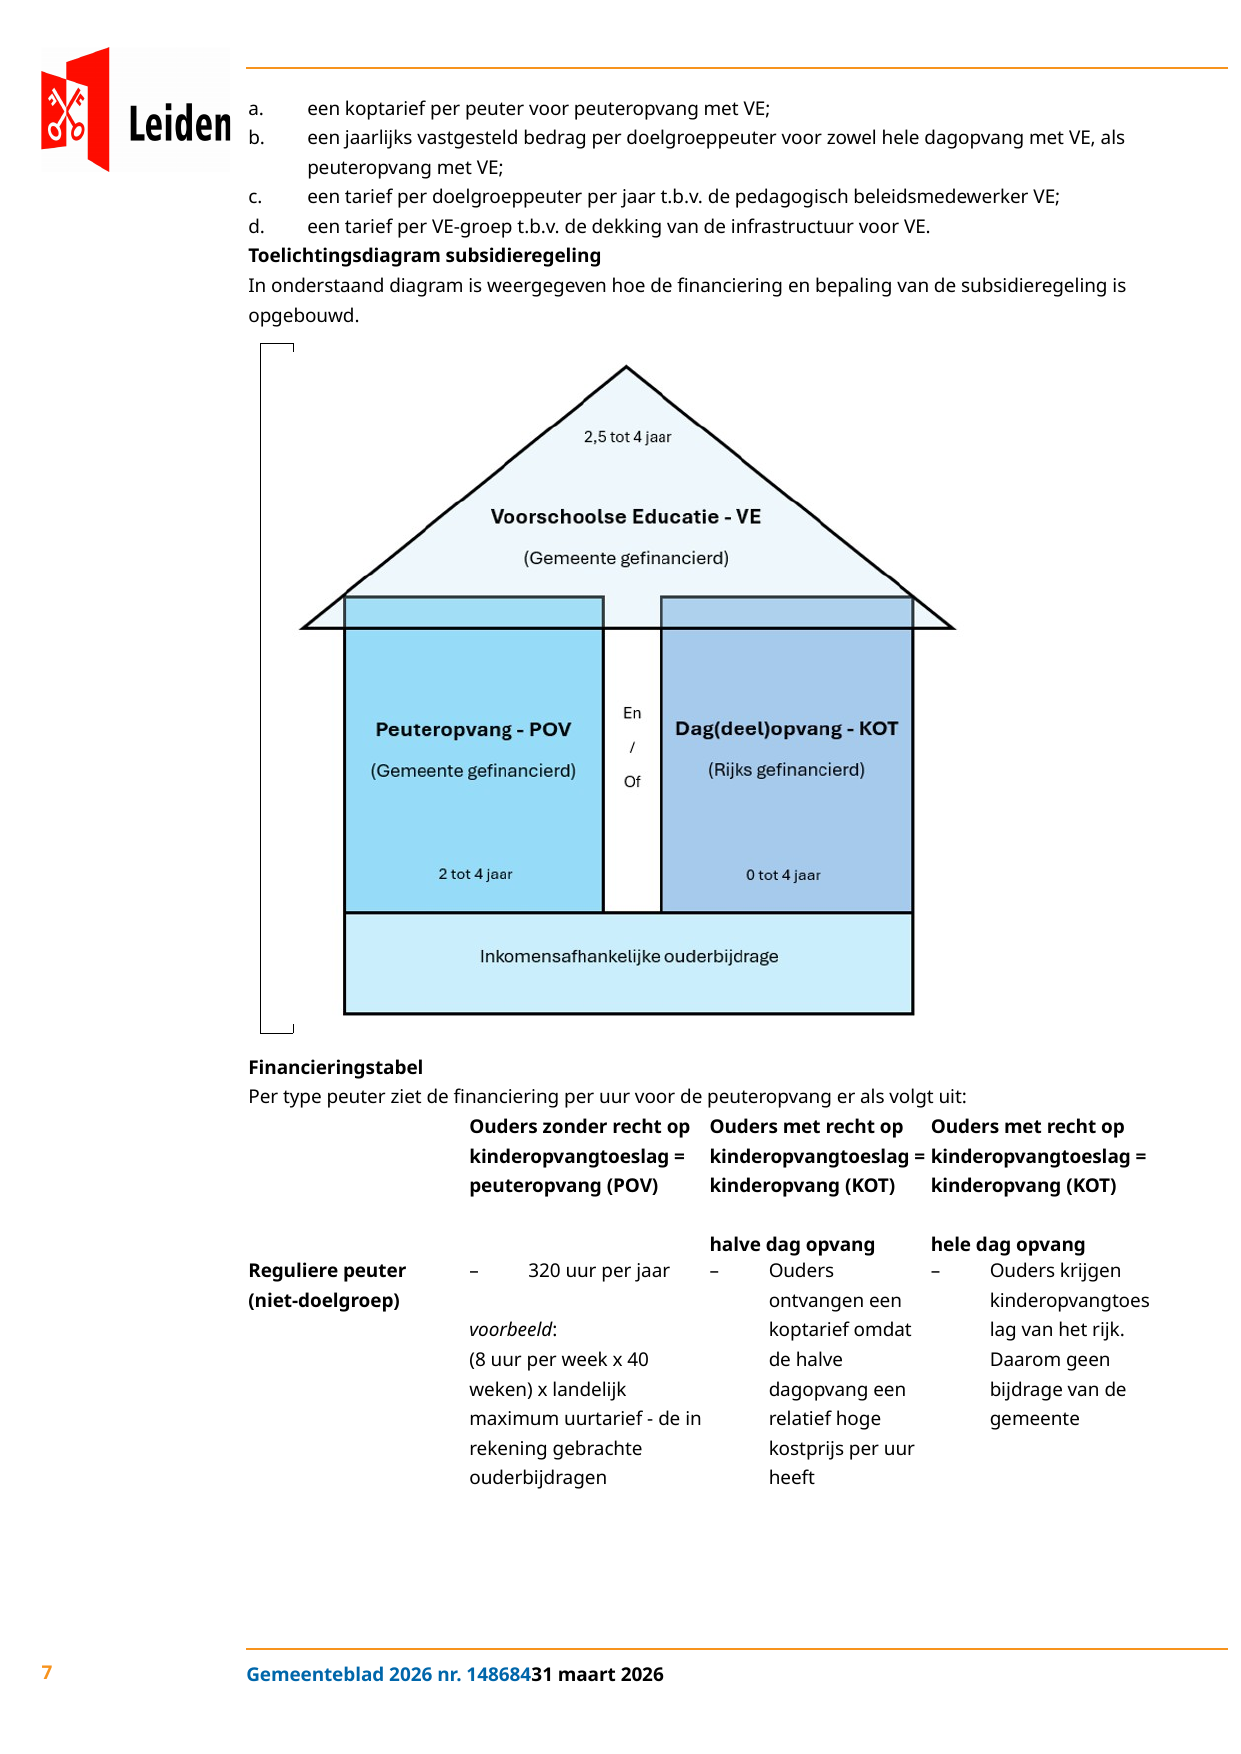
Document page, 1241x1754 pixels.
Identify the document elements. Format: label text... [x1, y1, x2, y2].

text Per type peuter ziet de financiering per uur voor de peuteropvang er als volgt uit: [248, 1084, 1152, 1109]
table_header [248, 1113, 469, 1257]
list een jaarlijks vastgesteld bedrag per doelgroeppeuter voor zowel hele dagopvang met VE, als peuteropvang met VE; [248, 124, 1152, 180]
text Toelichtingsdiagram subsidieregeling [248, 243, 1152, 268]
table_cell 320 uur per jaar voorbeeld: (8 uur per week x 40 weken) x landelijk maximum uurtarief - de in rekening gebrachte ouderbijdragen [469, 1258, 709, 1490]
list een tarief per doelgroeppeuter per jaar t.b.v. de pedagogisch beleidsmedewerker VE; [248, 183, 1152, 209]
table_header Ouders met recht op kinderopvangtoeslag = kinderopvang (KOT) hele dag opvang [931, 1113, 1152, 1257]
table_cell Reguliere peuter (niet-doelgroep) [248, 1258, 469, 1490]
table_header Ouders met recht op kinderopvangtoeslag = kinderopvang (KOT) halve dag opvang [709, 1113, 931, 1257]
list een koptarief per peuter voor peuteropvang met VE; [248, 95, 1152, 121]
list een tarief per VE-groep t.b.v. de dekking van de infrastructuur voor VE. [248, 213, 1152, 239]
text In onderstaand diagram is weergegeven hoe de financiering en bepaling van de subsidieregeling is opgebouwd. [248, 272, 1152, 328]
table_cell Ouders ontvangen een koptarief omdat de halve dagopvang een relatief hoge kostprijs per uur heeft [709, 1258, 931, 1490]
picture [41, 47, 231, 172]
table_cell Ouders krijgen kinderopvangtoeslag van het rijk. Daarom geen bijdrage van de gemeente [931, 1258, 1152, 1490]
text Financieringstabel [248, 1054, 1152, 1080]
table_header Ouders zonder recht op kinderopvangtoeslag = peuteropvang (POV) [469, 1113, 709, 1257]
picture [268, 352, 978, 1024]
